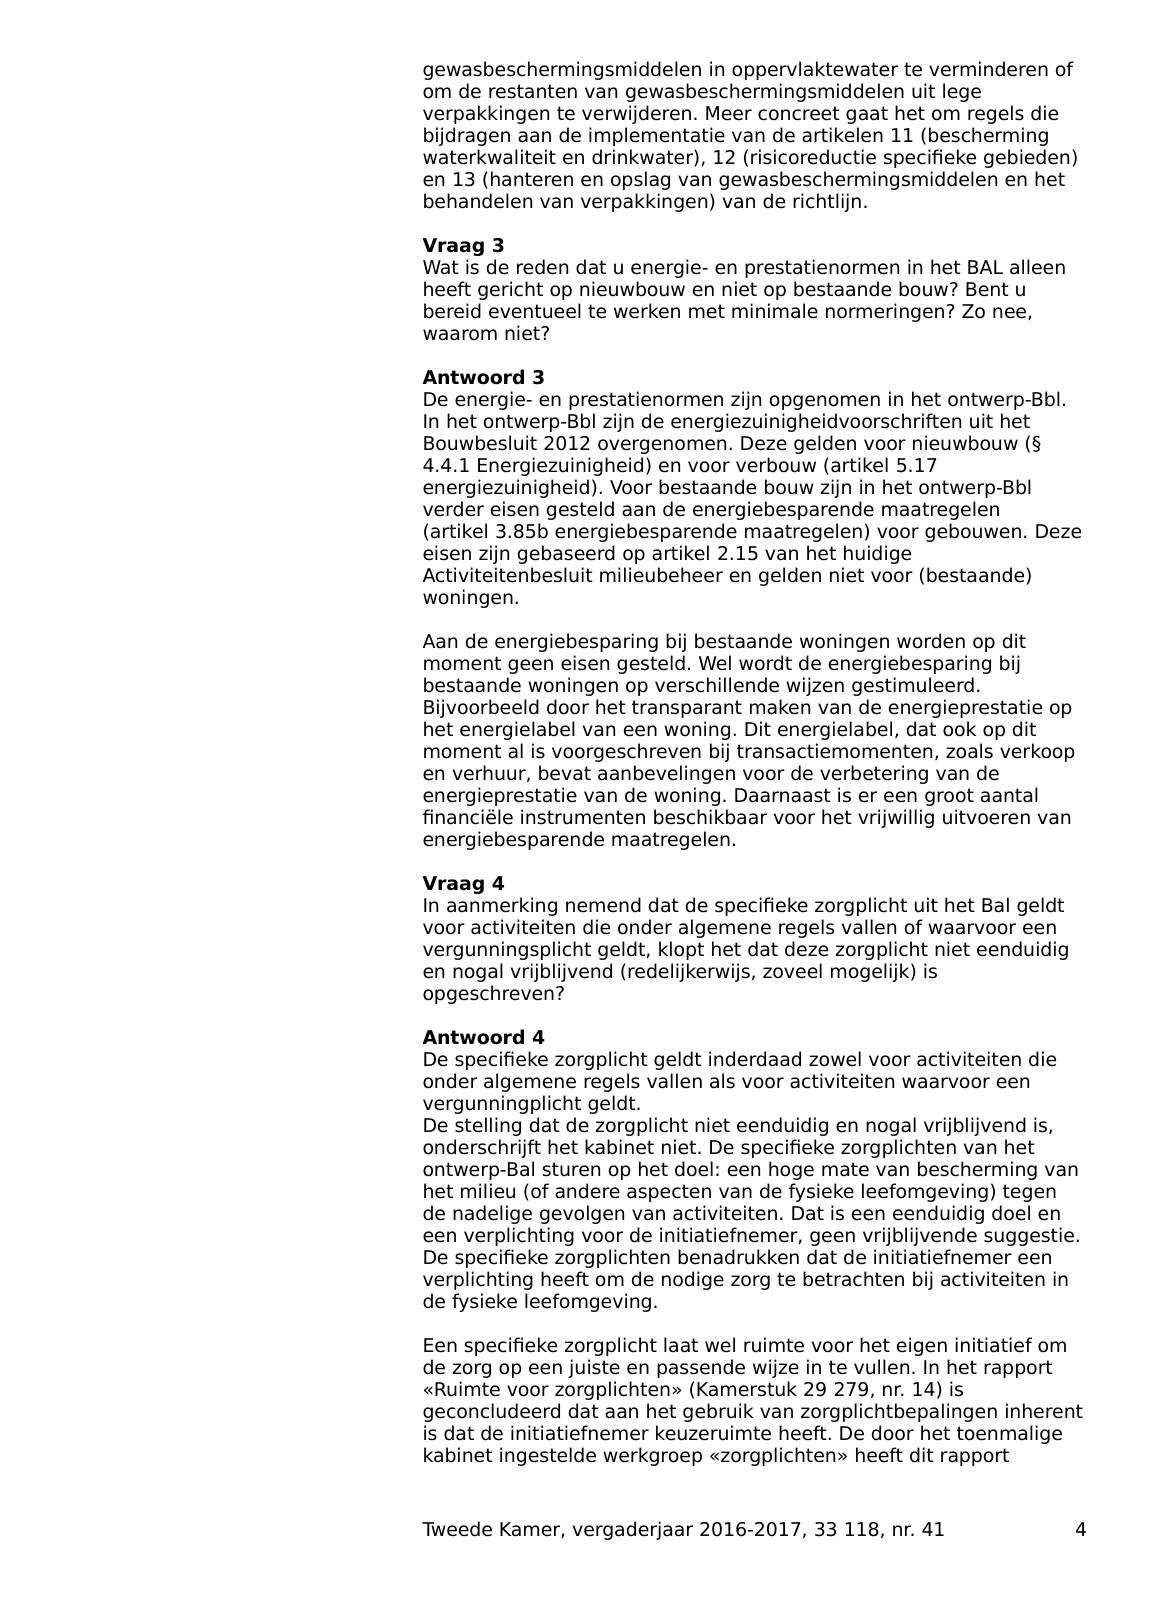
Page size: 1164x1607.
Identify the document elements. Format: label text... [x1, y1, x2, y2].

text In aanmerking nemend dat de specifieke zorgplicht uit het Bal geldt voor activiteiten die onder algemene regels vallen of waarvoor een vergunningsplicht geldt, klopt het dat deze zorgplicht niet eenduidig en nogal vrijblijvend (redelijkerwijs, zoveel mogelijk) is opgeschreven? [422, 895, 1087, 1005]
text De stelling dat de zorgplicht niet eenduidig en nogal vrijblijvend is, onderschrijft het kabinet niet. De specifieke zorgplichten van het ontwerp-Bal sturen op het doel: een hoge mate van bescherming van het milieu (of andere aspecten van de fysieke leefomgeving) tegen de nadelige gevolgen van activiteiten. Dat is een eenduidig doel en een verplichting voor de initiatiefnemer, geen vrijblijvende suggestie. De specifieke zorgplichten benadrukken dat de initiatiefnemer een verplichting heeft om de nodige zorg te betrachten bij activiteiten in de fysieke leefomgeving. [422, 1115, 1087, 1313]
text De energie- en prestatienormen zijn opgenomen in het ontwerp-Bbl. In het ontwerp-Bbl zijn de energiezuinigheidvoorschriften uit het Bouwbesluit 2012 overgenomen. Deze gelden voor nieuwbouw (§ 4.4.1 Energiezuinigheid) en voor verbouw (artikel 5.17 energiezuinigheid). Voor bestaande bouw zijn in het ontwerp-Bbl verder eisen gesteld aan de energiebesparende maatregelen (artikel 3.85b energiebesparende maatregelen) voor gebouwen. Deze eisen zijn gebaseerd op artikel 2.15 van het huidige Activiteitenbesluit milieubeheer en gelden niet voor (bestaande) woningen. [422, 389, 1087, 609]
text Antwoord 4 [422, 1027, 1087, 1049]
text Antwoord 3 [422, 367, 1087, 389]
text Een specifieke zorgplicht laat wel ruimte voor het eigen initiatief om de zorg op een juiste en passende wijze in te vullen. In het rapport «Ruimte voor zorgplichten» (Kamerstuk 29 279, nr. 14) is geconcludeerd dat aan het gebruik van zorgplichtbepalingen inherent is dat de initiatiefnemer keuzeruimte heeft. De door het toenmalige kabinet ingestelde werkgroep «zorgplichten» heeft dit rapport [422, 1335, 1087, 1467]
text Aan de energiebesparing bij bestaande woningen worden op dit moment geen eisen gesteld. Wel wordt de energiebesparing bij bestaande woningen op verschillende wijzen gestimuleerd. Bijvoorbeeld door het transparant maken van de energieprestatie op het energielabel van een woning. Dit energielabel, dat ook op dit moment al is voorgeschreven bij transactiemomenten, zoals verkoop en verhuur, bevat aanbevelingen voor de verbetering van de energieprestatie van de woning. Daarnaast is er een groot aantal financiële instrumenten beschikbaar voor het vrijwillig uitvoeren van energiebesparende maatregelen. [422, 631, 1087, 851]
text Wat is de reden dat u energie- en prestatienormen in het BAL alleen heeft gericht op nieuwbouw en niet op bestaande bouw? Bent u bereid eventueel te werken met minimale normeringen? Zo nee, waarom niet? [422, 257, 1087, 345]
text De specifieke zorgplicht geldt inderdaad zowel voor activiteiten die onder algemene regels vallen als voor activiteiten waarvoor een vergunningplicht geldt. [422, 1049, 1087, 1115]
text Vraag 3 [422, 235, 1087, 257]
text Vraag 4 [422, 873, 1087, 895]
text gewasbeschermingsmiddelen in oppervlaktewater te verminderen of om de restanten van gewasbeschermingsmiddelen uit lege verpakkingen te verwijderen. Meer concreet gaat het om regels die bijdragen aan de implementatie van de artikelen 11 (bescherming waterkwaliteit en drinkwater), 12 (risicoreductie specifieke gebieden) en 13 (hanteren en opslag van gewasbeschermingsmiddelen en het behandelen van verpakkingen) van de richtlijn. [422, 59, 1087, 213]
